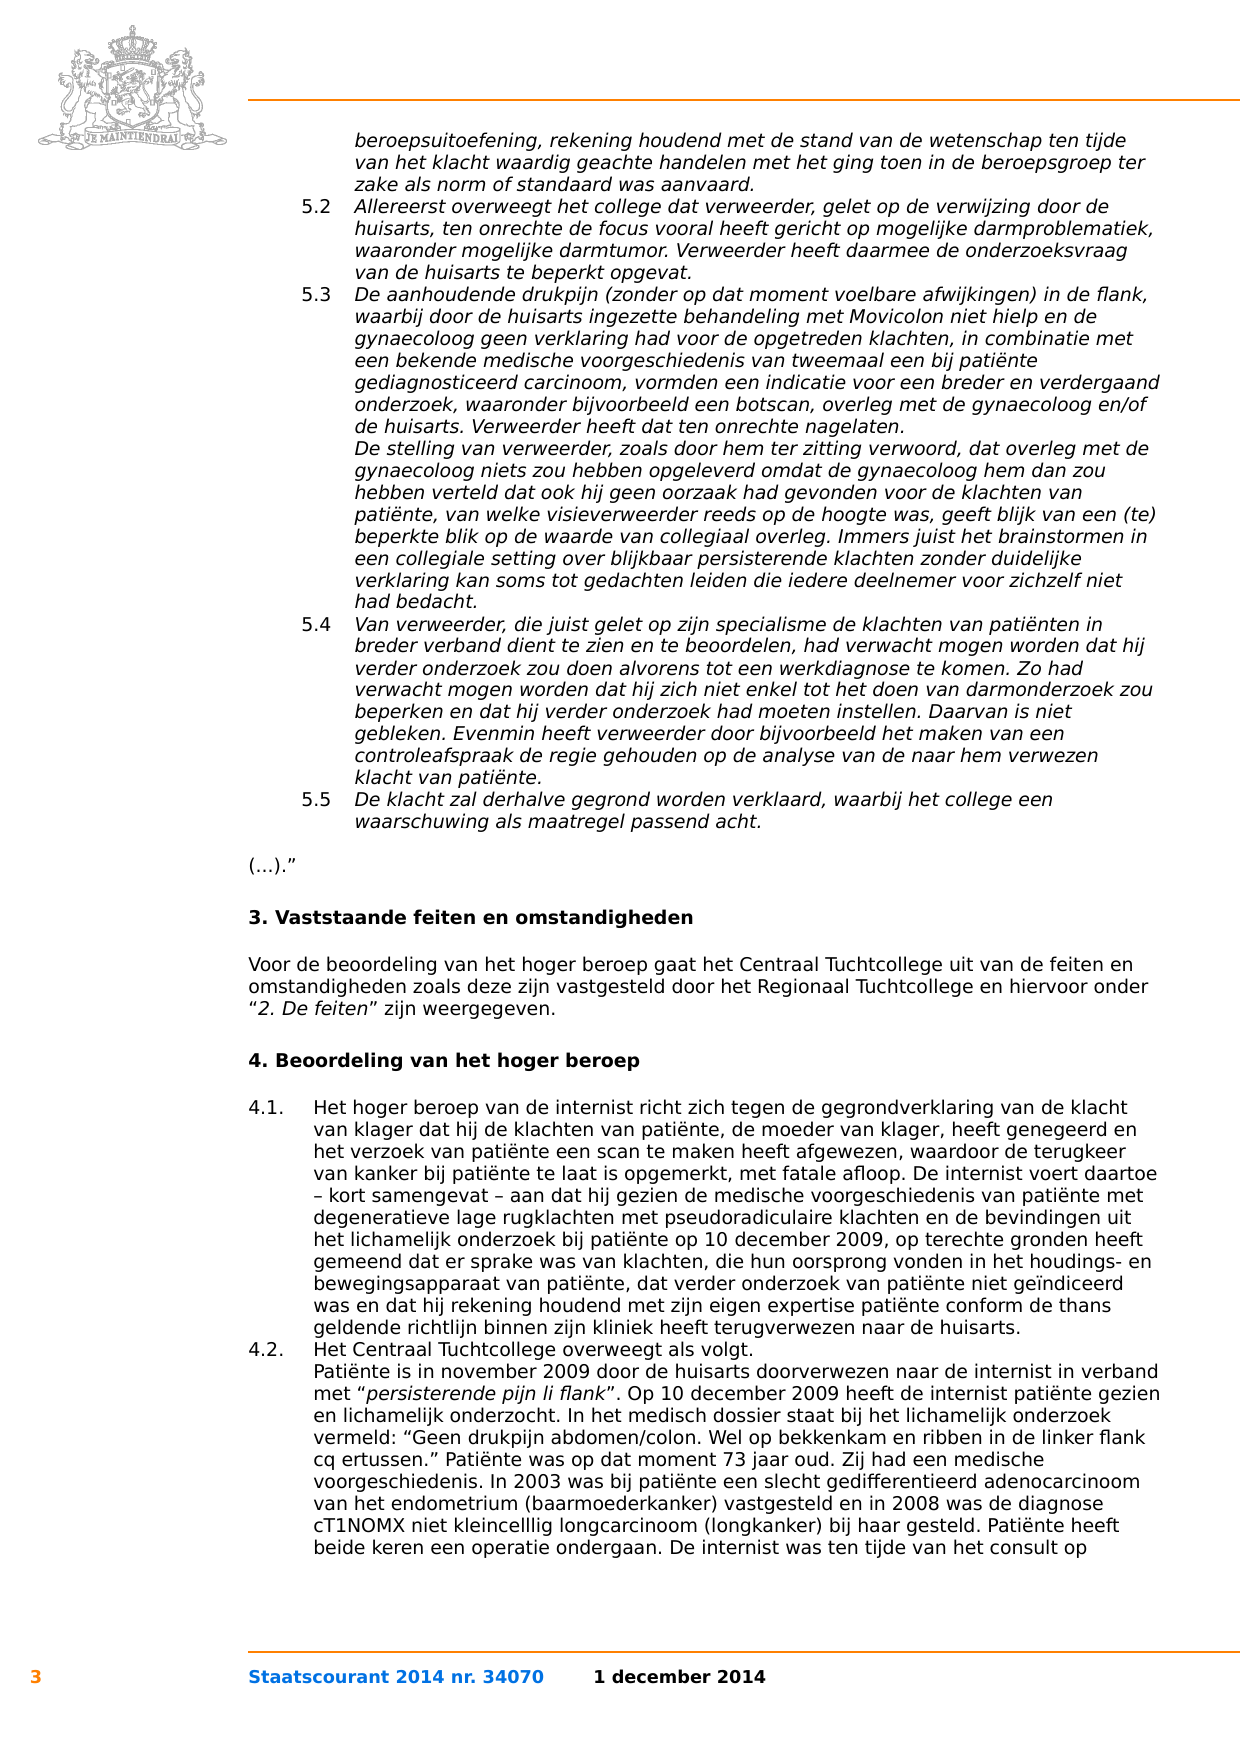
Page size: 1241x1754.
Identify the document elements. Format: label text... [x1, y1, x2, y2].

picture [38, 25, 227, 150]
subtitle 3. Vaststaande feiten en omstandigheden [248, 907, 1163, 929]
text 4.2. Het Centraal Tuchtcollege overweegt als volgt. [248, 1339, 1163, 1361]
text 4.1. Het hoger beroep van de internist richt zich tegen de gegrondverklaring van de klacht van klager dat hij de klachten van patiënte, de moeder van klager, heeft genegeerd en het verzoek van patiënte een scan te maken heeft afgewezen, waardoor de terugkeer van kanker bij patiënte te laat is opgemerkt, met fatale afloop. De internist voert daartoe – kort samengevat – aan dat hij gezien de medische voorgeschiedenis van patiënte met degeneratieve lage rugklachten met pseudoradiculaire klachten en de bevindingen uit het lichamelijk onderzoek bij patiënte op 10 december 2009, op terechte gronden heeft gemeend dat er sprake was van klachten, die hun oorsprong vonden in het houdings- en bewegingsapparaat van patiënte, dat verder onderzoek van patiënte niet geïndiceerd was en dat hij rekening houdend met zijn eigen expertise patiënte conform de thans geldende richtlijn binnen zijn kliniek heeft terugverwezen naar de huisarts. [248, 1097, 1163, 1339]
text 5.5 De klacht zal derhalve gegrond worden verklaard, waarbij het college een waarschuwing als maatregel passend acht. [301, 789, 1163, 833]
subtitle 4. Beoordeling van het hoger beroep [248, 1050, 1163, 1072]
text beroepsuitoefening, rekening houdend met de stand van de wetenschap ten tijde van het klacht waardig geachte handelen met het ging toen in de beroepsgroep ter zake als norm of standaard was aanvaard. [301, 130, 1163, 196]
text 5.3 De aanhoudende drukpijn (zonder op dat moment voelbare afwijkingen) in de flank, waarbij door de huisarts ingezette behandeling met Movicolon niet hielp en de gynaecoloog geen verklaring had voor de opgetreden klachten, in combinatie met een bekende medische voorgeschiedenis van tweemaal een bij patiënte gediagnosticeerd carcinoom, vormden een indicatie voor een breder en verdergaand onderzoek, waaronder bijvoorbeeld een botscan, overleg met de gynaecoloog en/of de huisarts. Verweerder heeft dat ten onrechte nagelaten. [301, 284, 1163, 438]
text Voor de beoordeling van het hoger beroep gaat het Centraal Tuchtcollege uit van de feiten en omstandigheden zoals deze zijn vastgesteld door het Regionaal Tuchtcollege en hiervoor onder “2. De feiten” zijn weergegeven. [248, 954, 1163, 1020]
text De stelling van verweerder, zoals door hem ter zitting verwoord, dat overleg met de gynaecoloog niets zou hebben opgeleverd omdat de gynaecoloog hem dan zou hebben verteld dat ook hij geen oorzaak had gevonden voor de klachten van patiënte, van welke visieverweerder reeds op de hoogte was, geeft blijk van een (te) beperkte blik op de waarde van collegiaal overleg. Immers juist het brainstormen in een collegiale setting over blijkbaar persisterende klachten zonder duidelijke verklaring kan soms tot gedachten leiden die iedere deelnemer voor zichzelf niet had bedacht. [354, 438, 1163, 613]
text Patiënte is in november 2009 door de huisarts doorverwezen naar de internist in verband met “persisterende pijn li flank”. Op 10 december 2009 heeft de internist patiënte gezien en lichamelijk onderzocht. In het medisch dossier staat bij het lichamelijk onderzoek vermeld: “Geen drukpijn abdomen/colon. Wel op bekkenkam en ribben in de linker flank cq ertussen.” Patiënte was op dat moment 73 jaar oud. Zij had een medische voorgeschiedenis. In 2003 was bij patiënte een slecht gedifferentieerd adenocarcinoom van het endometrium (baarmoederkanker) vastgesteld en in 2008 was de diagnose cT1NOMX niet kleincelllig longcarcinoom (longkanker) bij haar gesteld. Patiënte heeft beide keren een operatie ondergaan. De internist was ten tijde van het consult op [313, 1361, 1163, 1558]
text 5.4 Van verweerder, die juist gelet op zijn specialisme de klachten van patiënten in breder verband dient te zien en te beoordelen, had verwacht mogen worden dat hij verder onderzoek zou doen alvorens tot een werkdiagnose te komen. Zo had verwacht mogen worden dat hij zich niet enkel tot het doen van darmonderzoek zou beperken en dat hij verder onderzoek had moeten instellen. Daarvan is niet gebleken. Evenmin heeft verweerder door bijvoorbeeld het maken van een controleafspraak de regie gehouden op de analyse van de naar hem verwezen klacht van patiënte. [301, 613, 1163, 789]
text 5.2 Allereerst overweegt het college dat verweerder, gelet op de verwijzing door de huisarts, ten onrechte de focus vooral heeft gericht op mogelijke darmproblematiek, waaronder mogelijke darmtumor. Verweerder heeft daarmee de onderzoeksvraag van de huisarts te beperkt opgevat. [301, 196, 1163, 284]
text (...).” [248, 855, 1163, 877]
